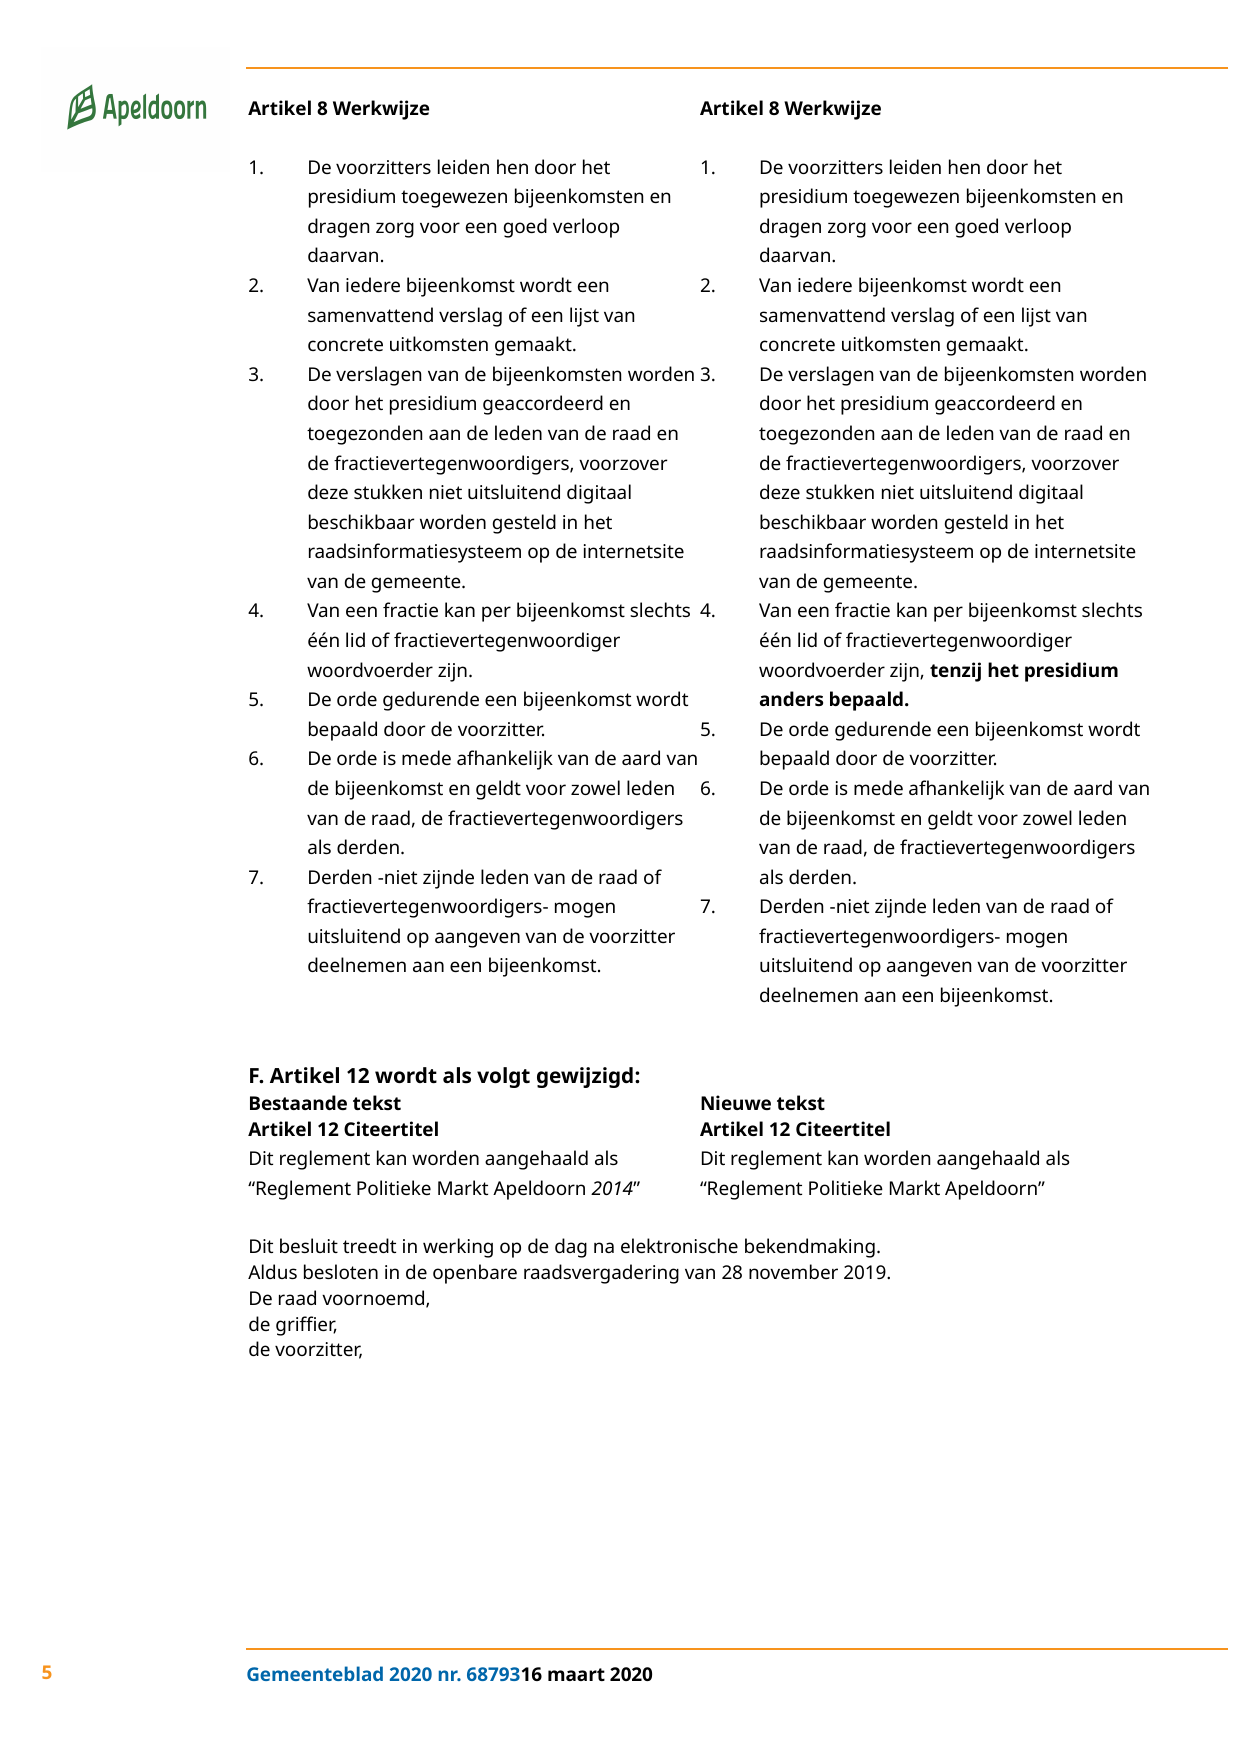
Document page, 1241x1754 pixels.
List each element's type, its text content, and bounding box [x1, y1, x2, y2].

table_header Bestaande tekst [248, 1090, 700, 1116]
text de griffier, [248, 1311, 1152, 1337]
table_header Nieuwe tekst [700, 1090, 1152, 1116]
text Dit besluit treedt in werking op de dag na elektronische bekendmaking. [248, 1234, 1152, 1259]
text F. Artikel 12 wordt als volgt gewijzigd: [248, 1062, 1152, 1090]
table_cell Artikel 8 Werkwijze De voorzitters leiden hen door het presidium toegewezen bijeenkomsten en dragen zorg voor een goed verloop daarvan. Van iedere bijeenkomst wordt een samenvattend verslag of een lijst van concrete uitkomsten gemaakt. De verslagen van de bijeenkomsten worden door het presidium geaccordeerd en toegezonden aan de leden van de raad en de fractievertegenwoordigers, voorzover deze stukken niet uitsluitend digitaal beschikbaar worden gesteld in het raadsinformatiesysteem op de internetsite van de gemeente. Van een fractie kan per bijeenkomst slechts één lid of fractievertegenwoordiger woordvoerder zijn, tenzij het presidium anders bepaald. De orde gedurende een bijeenkomst wordt bepaald door de voorzitter. De orde is mede afhankelijk van de aard van de bijeenkomst en geldt voor zowel leden van de raad, de fractievertegenwoordigers als derden. Derden -niet zijnde leden van de raad of fractievertegenwoordigers- mogen uitsluitend op aangeven van de voorzitter deelnemen aan een bijeenkomst. [700, 95, 1152, 1008]
table_cell Artikel 12 Citeertitel Dit reglement kan worden aangehaald als “Reglement Politieke Markt Apeldoorn 2014” [248, 1116, 700, 1201]
table_cell Artikel 8 Werkwijze De voorzitters leiden hen door het presidium toegewezen bijeenkomsten en dragen zorg voor een goed verloop daarvan. Van iedere bijeenkomst wordt een samenvattend verslag of een lijst van concrete uitkomsten gemaakt. De verslagen van de bijeenkomsten worden door het presidium geaccordeerd en toegezonden aan de leden van de raad en de fractievertegenwoordigers, voorzover deze stukken niet uitsluitend digitaal beschikbaar worden gesteld in het raadsinformatiesysteem op de internetsite van de gemeente. Van een fractie kan per bijeenkomst slechts één lid of fractievertegenwoordiger woordvoerder zijn. De orde gedurende een bijeenkomst wordt bepaald door de voorzitter. De orde is mede afhankelijk van de aard van de bijeenkomst en geldt voor zowel leden van de raad, de fractievertegenwoordigers als derden. Derden -niet zijnde leden van de raad of fractievertegenwoordigers- mogen uitsluitend op aangeven van de voorzitter deelnemen aan een bijeenkomst. [248, 95, 700, 1008]
picture [41, 47, 231, 172]
text de voorzitter, [248, 1337, 1152, 1362]
table_cell Artikel 12 Citeertitel Dit reglement kan worden aangehaald als “Reglement Politieke Markt Apeldoorn” [700, 1116, 1152, 1201]
text De raad voornoemd, [248, 1285, 1152, 1311]
text Aldus besloten in de openbare raadsvergadering van 28 november 2019. [248, 1259, 1152, 1285]
